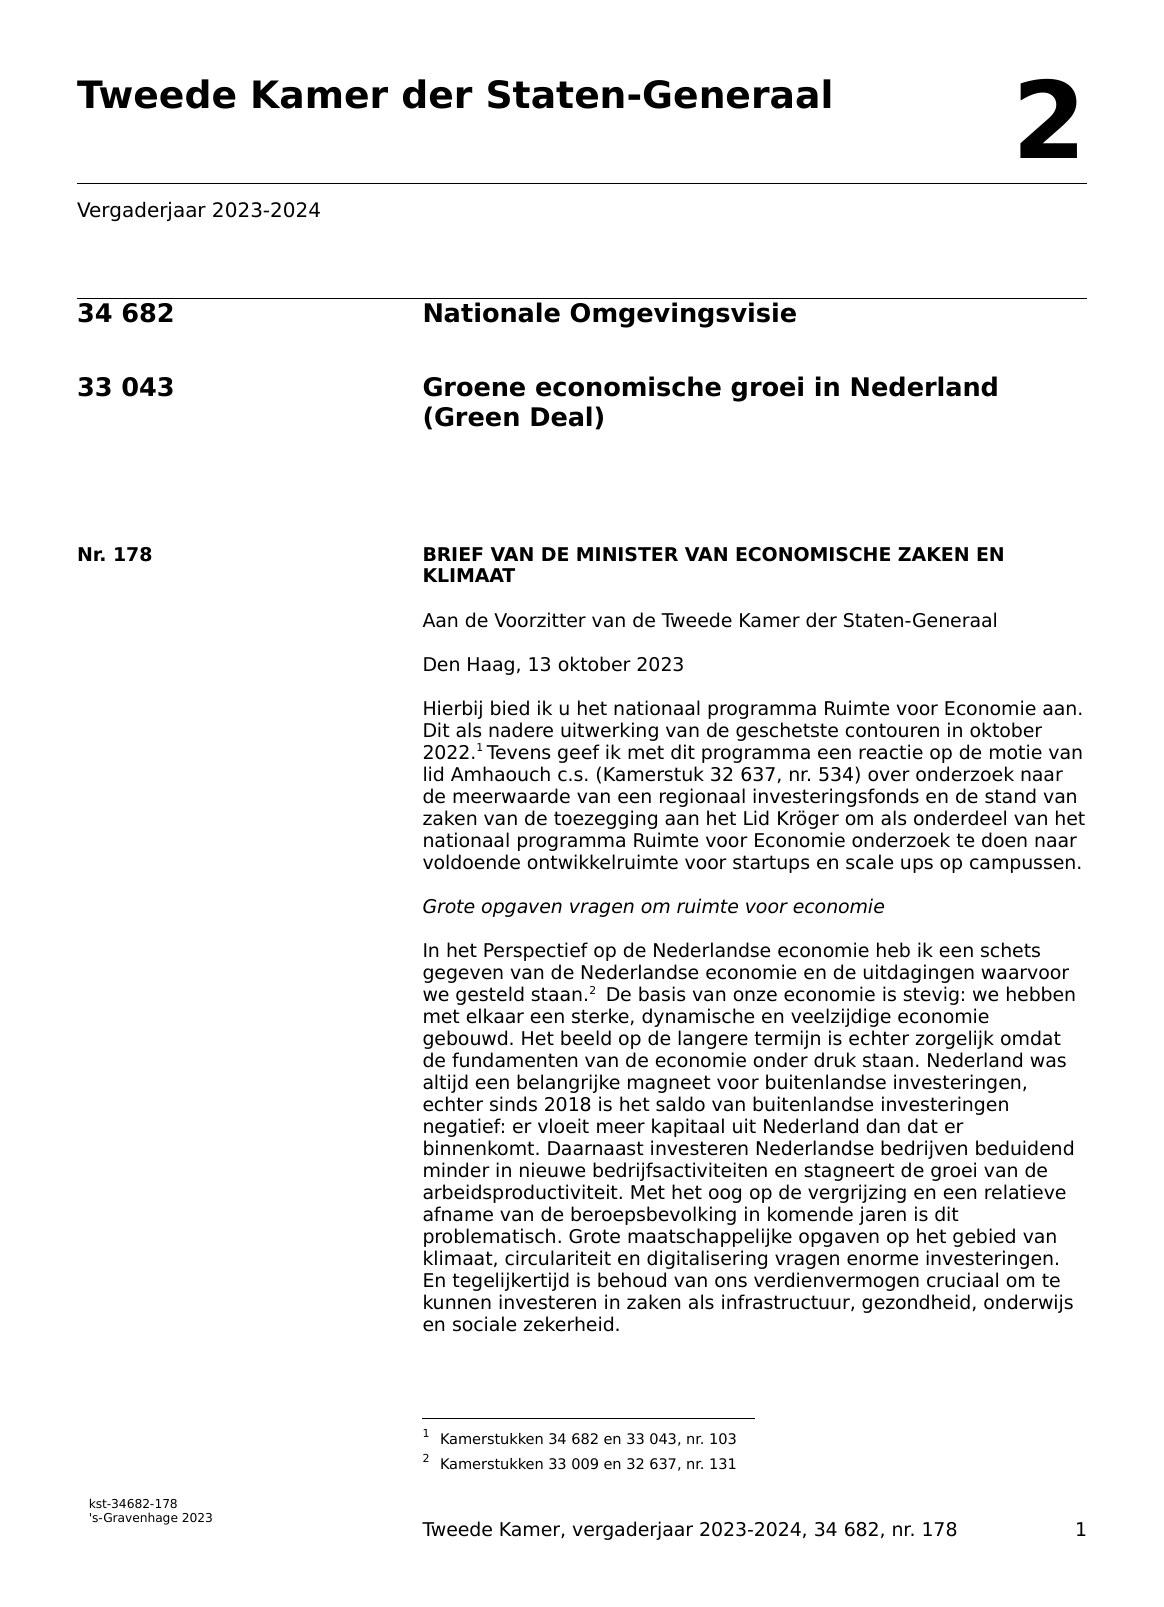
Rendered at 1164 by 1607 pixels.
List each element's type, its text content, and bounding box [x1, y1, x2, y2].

table_header Tweede Kamer der Staten-Generaal [77, 59, 886, 183]
text kst-34682-178 [88, 1497, 323, 1511]
subtitle Nr. 178 BRIEF VAN DE MINISTER VAN ECONOMISCHE ZAKEN EN KLIMAAT [77, 543, 1087, 587]
text 's-Gravenhage 2023 [88, 1511, 323, 1525]
subtitle 34 682 Nationale Omgevingsvisie [77, 299, 1087, 329]
text Kamerstukken 34 682 en 33 043, nr. 103 [422, 1427, 1087, 1449]
text Den Haag, 13 oktober 2023 [422, 654, 1087, 676]
text Aan de Voorzitter van de Tweede Kamer der Staten-Generaal [422, 609, 1087, 632]
subtitle 33 043 Groene economische groei in Nederland (Green Deal) [77, 373, 1087, 432]
text Kamerstukken 33 009 en 32 637, nr. 131 [422, 1452, 1087, 1474]
subtitle Grote opgaven vragen om ruimte voor economie [422, 896, 1087, 918]
text In het Perspectief op de Nederlandse economie heb ik een schets gegeven van de Nederlandse economie en de uitdagingen waarvoor we gesteld staan. De basis van onze economie is stevig: we hebben met elkaar een sterke, dynamische en veelzijdige economie gebouwd. Het beeld op de langere termijn is echter zorgelijk omdat de fundamenten van de economie onder druk staan. Nederland was altijd een belangrijke magneet voor buitenlandse investeringen, echter sinds 2018 is het saldo van buitenlandse investeringen negatief: er vloeit meer kapitaal uit Nederland dan dat er binnenkomt. Daarnaast investeren Nederlandse bedrijven beduidend minder in nieuwe bedrijfsactiviteiten en stagneert de groei van de arbeidsproductiviteit. Met het oog op de vergrijzing en een relatieve afname van de beroepsbevolking in komende jaren is dit problematisch. Grote maatschappelijke opgaven op het gebied van klimaat, circulariteit en digitalisering vragen enorme investeringen. En tegelijkertijd is behoud van ons verdienvermogen cruciaal om te kunnen investeren in zaken als infrastructuur, gezondheid, onderwijs en sociale zekerheid. [422, 940, 1087, 1336]
table_header 2 [886, 59, 1087, 183]
table_cell Vergaderjaar 2023-2024 [77, 184, 1087, 298]
text Hierbij bied ik u het nationaal programma Ruimte voor Economie aan. Dit als nadere uitwerking van de geschetste contouren in oktober 2022.Tevens geef ik met dit programma een reactie op de motie van lid Amhaouch c.s. (Kamerstuk 32 637, nr. 534) over onderzoek naar de meerwaarde van een regionaal investeringsfonds en de stand van zaken van de toezegging aan het Lid Kröger om als onderdeel van het nationaal programma Ruimte voor Economie onderzoek te doen naar voldoende ontwikkelruimte voor startups en scale ups op campussen. [422, 698, 1087, 874]
